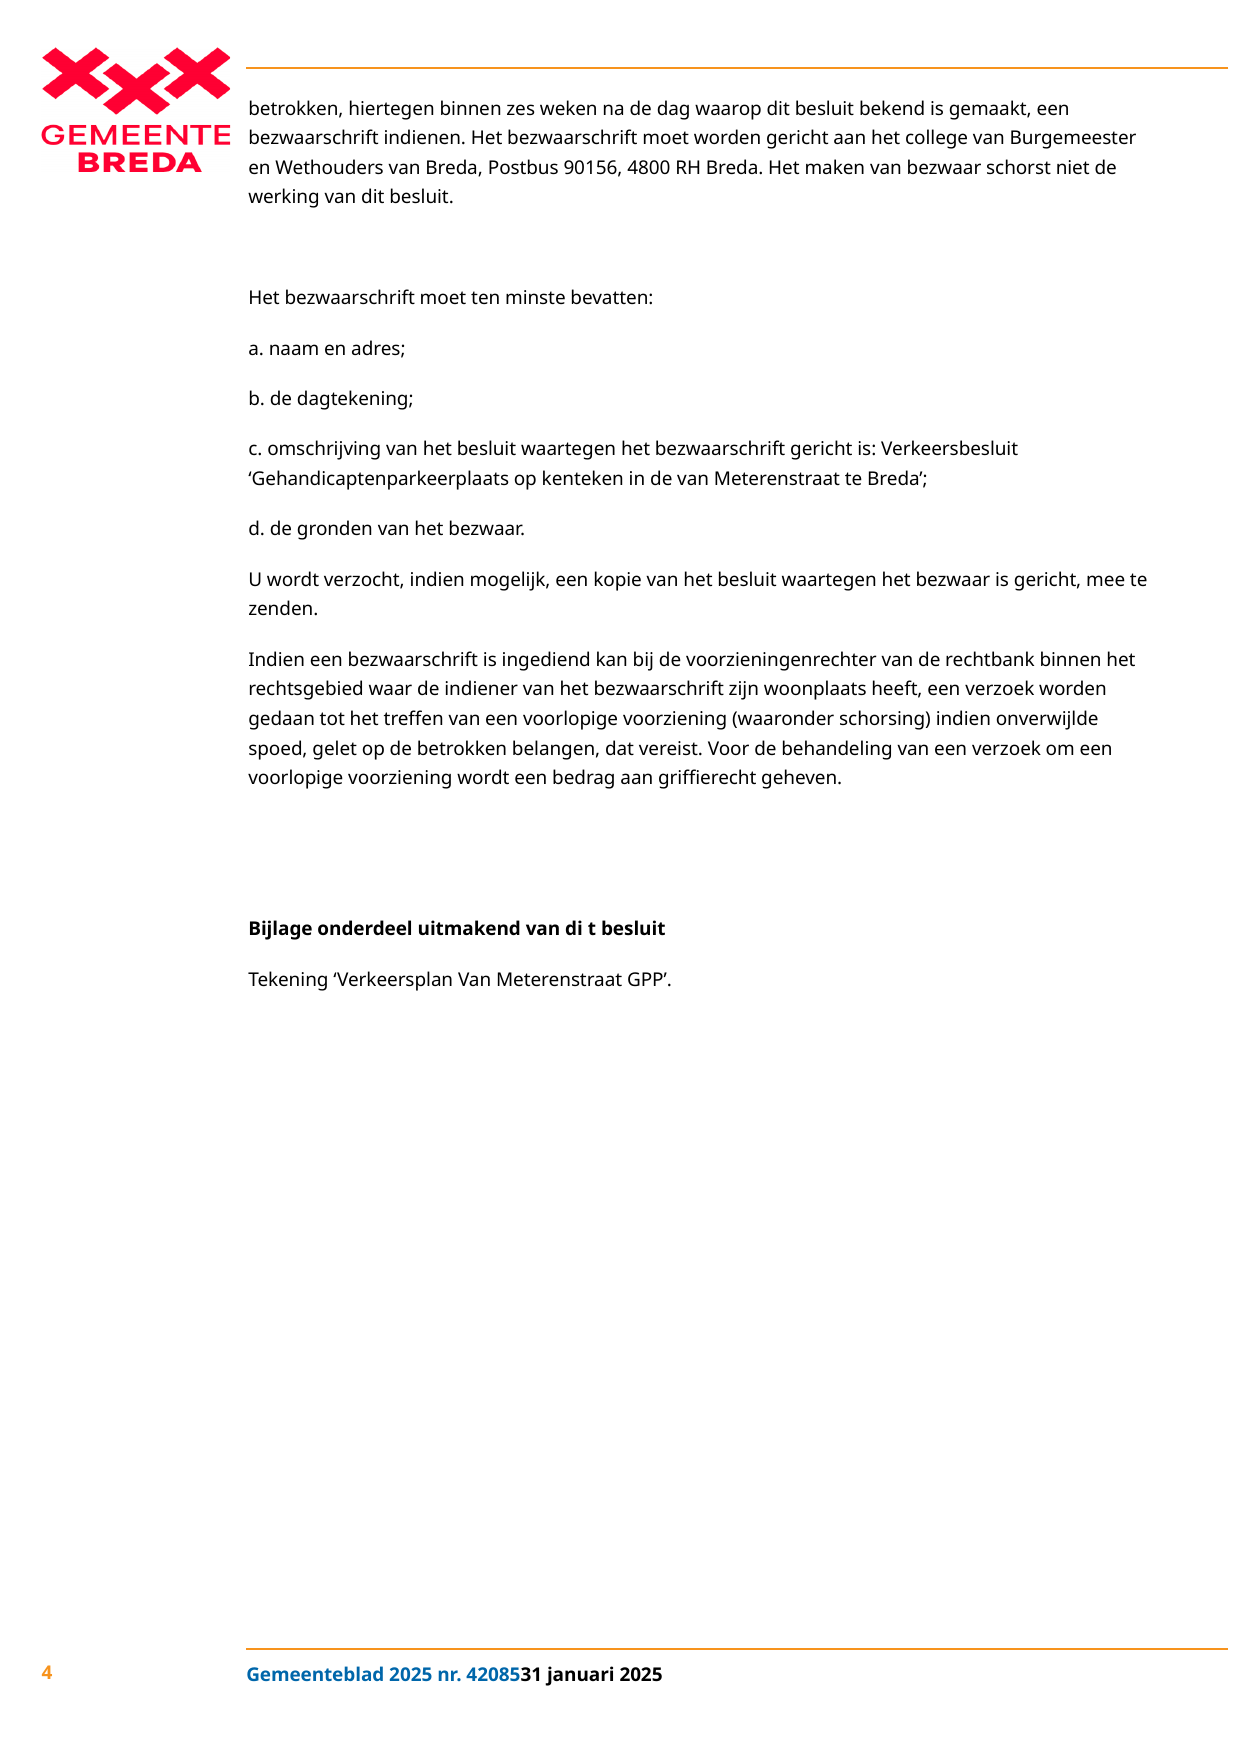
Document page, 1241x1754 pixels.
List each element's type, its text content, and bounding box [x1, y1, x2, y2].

text betrokken, hiertegen binnen zes weken na de dag waarop dit besluit bekend is gemaakt, een bezwaarschrift indienen. Het bezwaarschrift moet worden gericht aan het college van Burgemeester en Wethouders van Breda, Postbus 90156, 4800 RH Breda. Het maken van bezwaar schorst niet de werking van dit besluit. [248, 95, 1152, 209]
text d. de gronden van het bezwaar. [248, 516, 1152, 541]
text a. naam en adres; [248, 335, 1152, 361]
text c. omschrijving van het besluit waartegen het bezwaarschrift gericht is: Verkeersbesluit ‘Gehandicaptenparkeerplaats op kenteken in de van Meterenstraat te Breda’; [248, 436, 1152, 491]
text Tekening ‘Verkeersplan Van Meterenstraat GPP’. [248, 966, 1152, 992]
text U wordt verzocht, indien mogelijk, een kopie van het besluit waartegen het bezwaar is gericht, mee te zenden. [248, 566, 1152, 621]
text Indien een bezwaarschrift is ingediend kan bij de voorzieningenrechter van de rechtbank binnen het rechtsgebied waar de indiener van het bezwaarschrift zijn woonplaats heeft, een verzoek worden gedaan tot het treffen van een voorlopige voorziening (waaronder schorsing) indien onverwijlde spoed, gelet op de betrokken belangen, dat vereist. Voor de behandeling van een verzoek om een voorlopige voorziening wordt een bedrag aan griffierecht geheven. [248, 646, 1152, 790]
text Bijlage onderdeel uitmakend van di t besluit [248, 916, 1152, 941]
picture [41, 47, 231, 172]
text Het bezwaarschrift moet ten minste bevatten: [248, 284, 1152, 310]
text b. de dagtekening; [248, 385, 1152, 411]
